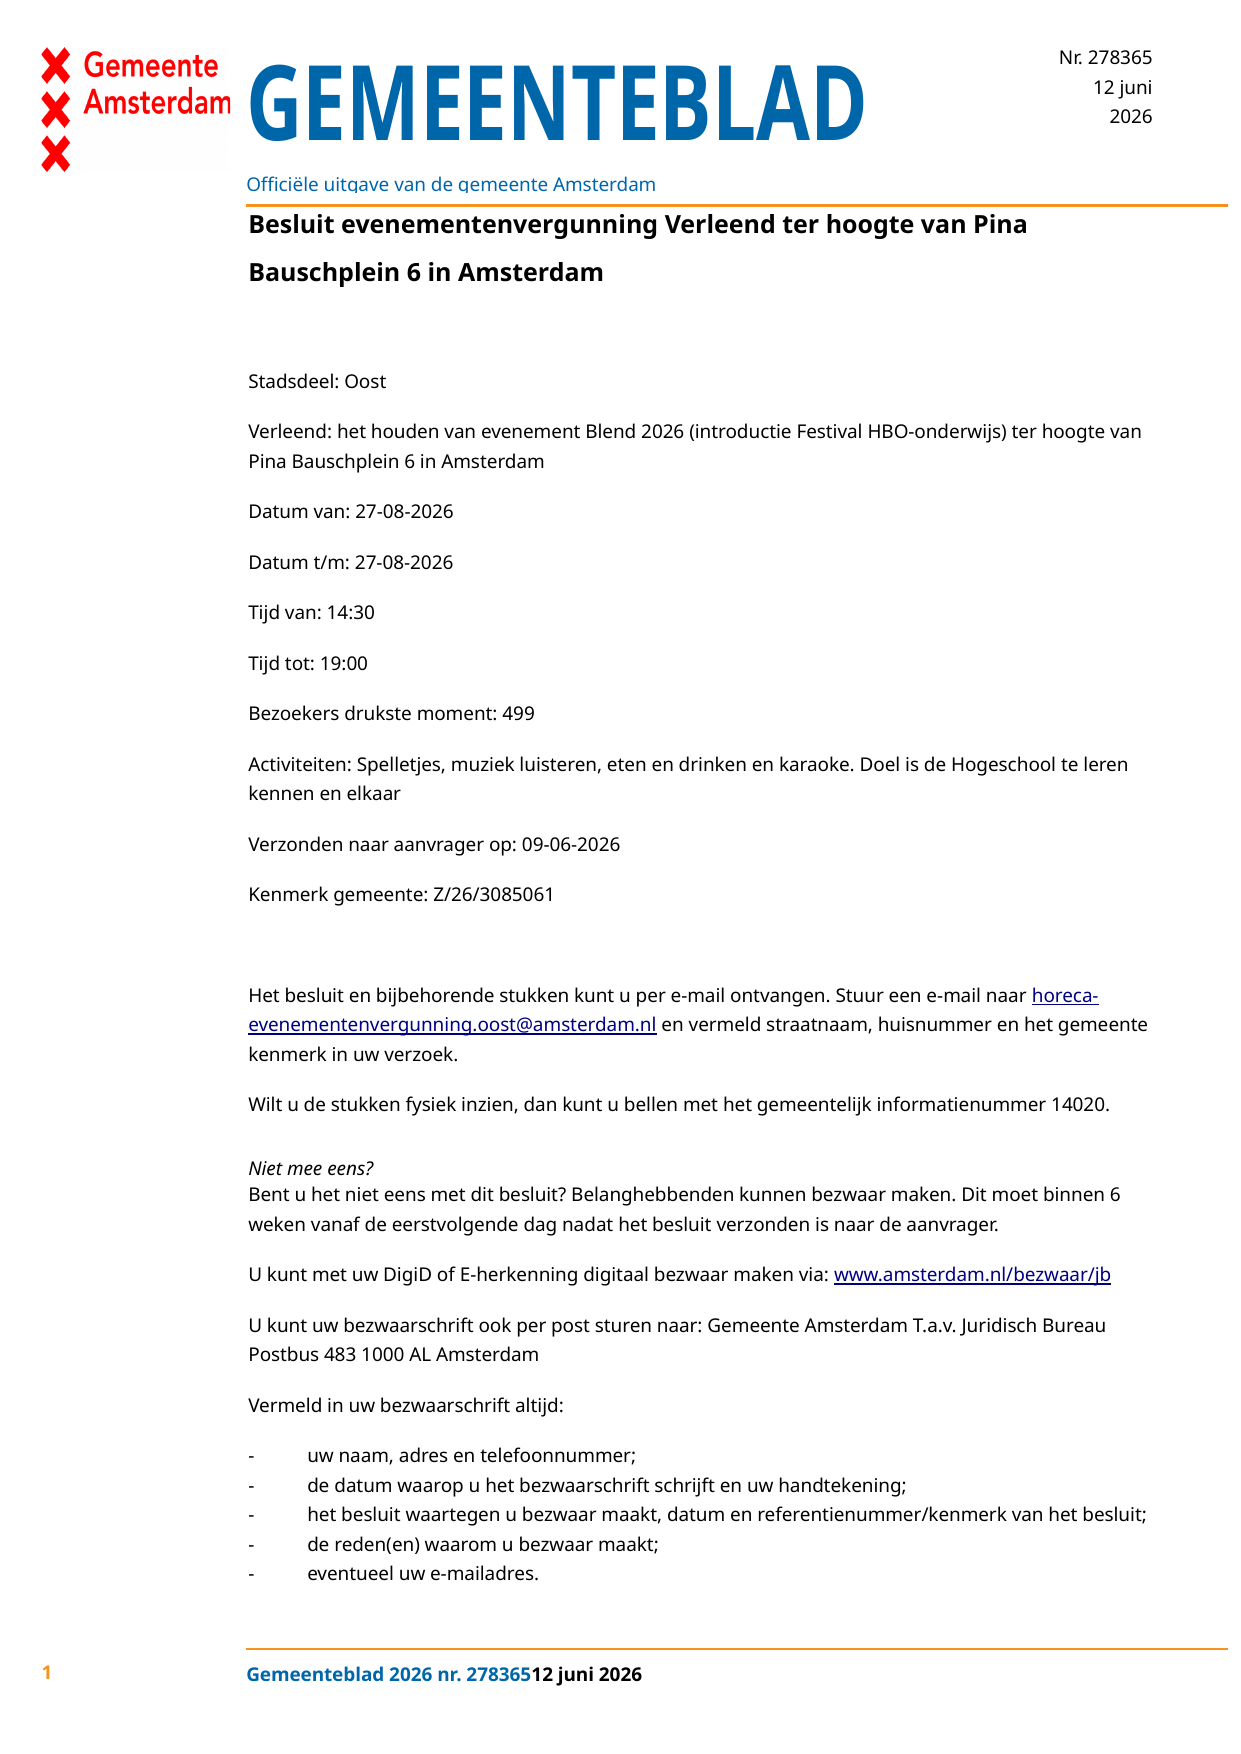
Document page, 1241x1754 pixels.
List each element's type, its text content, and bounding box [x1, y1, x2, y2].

text Tijd tot: 19:00 [248, 650, 1152, 676]
list de datum waarop u het bezwaarschrift schrijft en uw handtekening; [248, 1472, 1152, 1497]
list het besluit waartegen u bezwaar maakt, datum en referentienummer/kenmerk van het besluit; [248, 1501, 1152, 1527]
text Stadsdeel: Oost [248, 368, 1152, 394]
text U kunt met uw DigiD of E-herkenning digitaal bezwaar maken via: www.amsterdam.nl/bezwaar/jb [248, 1261, 1152, 1287]
text Vermeld in uw bezwaarschrift altijd: [248, 1392, 1152, 1417]
list eventueel uw e-mailadres. [248, 1561, 1152, 1586]
text Bent u het niet eens met dit besluit? Belanghebbenden kunnen bezwaar maken. Dit moet binnen 6 weken vanaf de eerstvolgende dag nadat het besluit verzonden is naar de aanvrager. [248, 1181, 1152, 1237]
text Niet mee eens? [248, 1156, 1152, 1181]
text Kenmerk gemeente: Z/26/3085061 [248, 881, 1152, 907]
text U kunt uw bezwaarschrift ook per post sturen naar: Gemeente Amsterdam T.a.v. Juridisch Bureau Postbus 483 1000 AL Amsterdam [248, 1312, 1152, 1367]
text Activiteiten: Spelletjes, muziek luisteren, eten en drinken en karaoke. Doel is de Hogeschool te leren kennen en elkaar [248, 751, 1152, 806]
list de reden(en) waarom u bezwaar maakt; [248, 1531, 1152, 1557]
text Wilt u de stukken fysiek inzien, dan kunt u bellen met het gemeentelijk informatienummer 14020. [248, 1092, 1152, 1117]
text Bezoekers drukste moment: 499 [248, 700, 1152, 726]
text Besluit evenementenvergunning Verleend ter hoogte van Pina Bauschplein 6 in Amsterdam [248, 207, 1152, 288]
text Verzonden naar aanvrager op: 09-06-2026 [248, 831, 1152, 857]
text Het besluit en bijbehorende stukken kunt u per e-mail ontvangen. Stuur een e-mail naar horeca-evenementenvergunning.oost@amsterdam.nl en vermeld straatnaam, huisnummer en het gemeente kenmerk in uw verzoek. [248, 982, 1152, 1067]
picture [41, 47, 231, 172]
text Datum t/m: 27-08-2026 [248, 549, 1152, 575]
list uw naam, adres en telefoonnummer; [248, 1442, 1152, 1468]
text Verleend: het houden van evenement Blend 2026 (introductie Festival HBO-onderwijs) ter hoogte van Pina Bauschplein 6 in Amsterdam [248, 419, 1152, 474]
text Tijd van: 14:30 [248, 599, 1152, 625]
text Datum van: 27-08-2026 [248, 499, 1152, 524]
